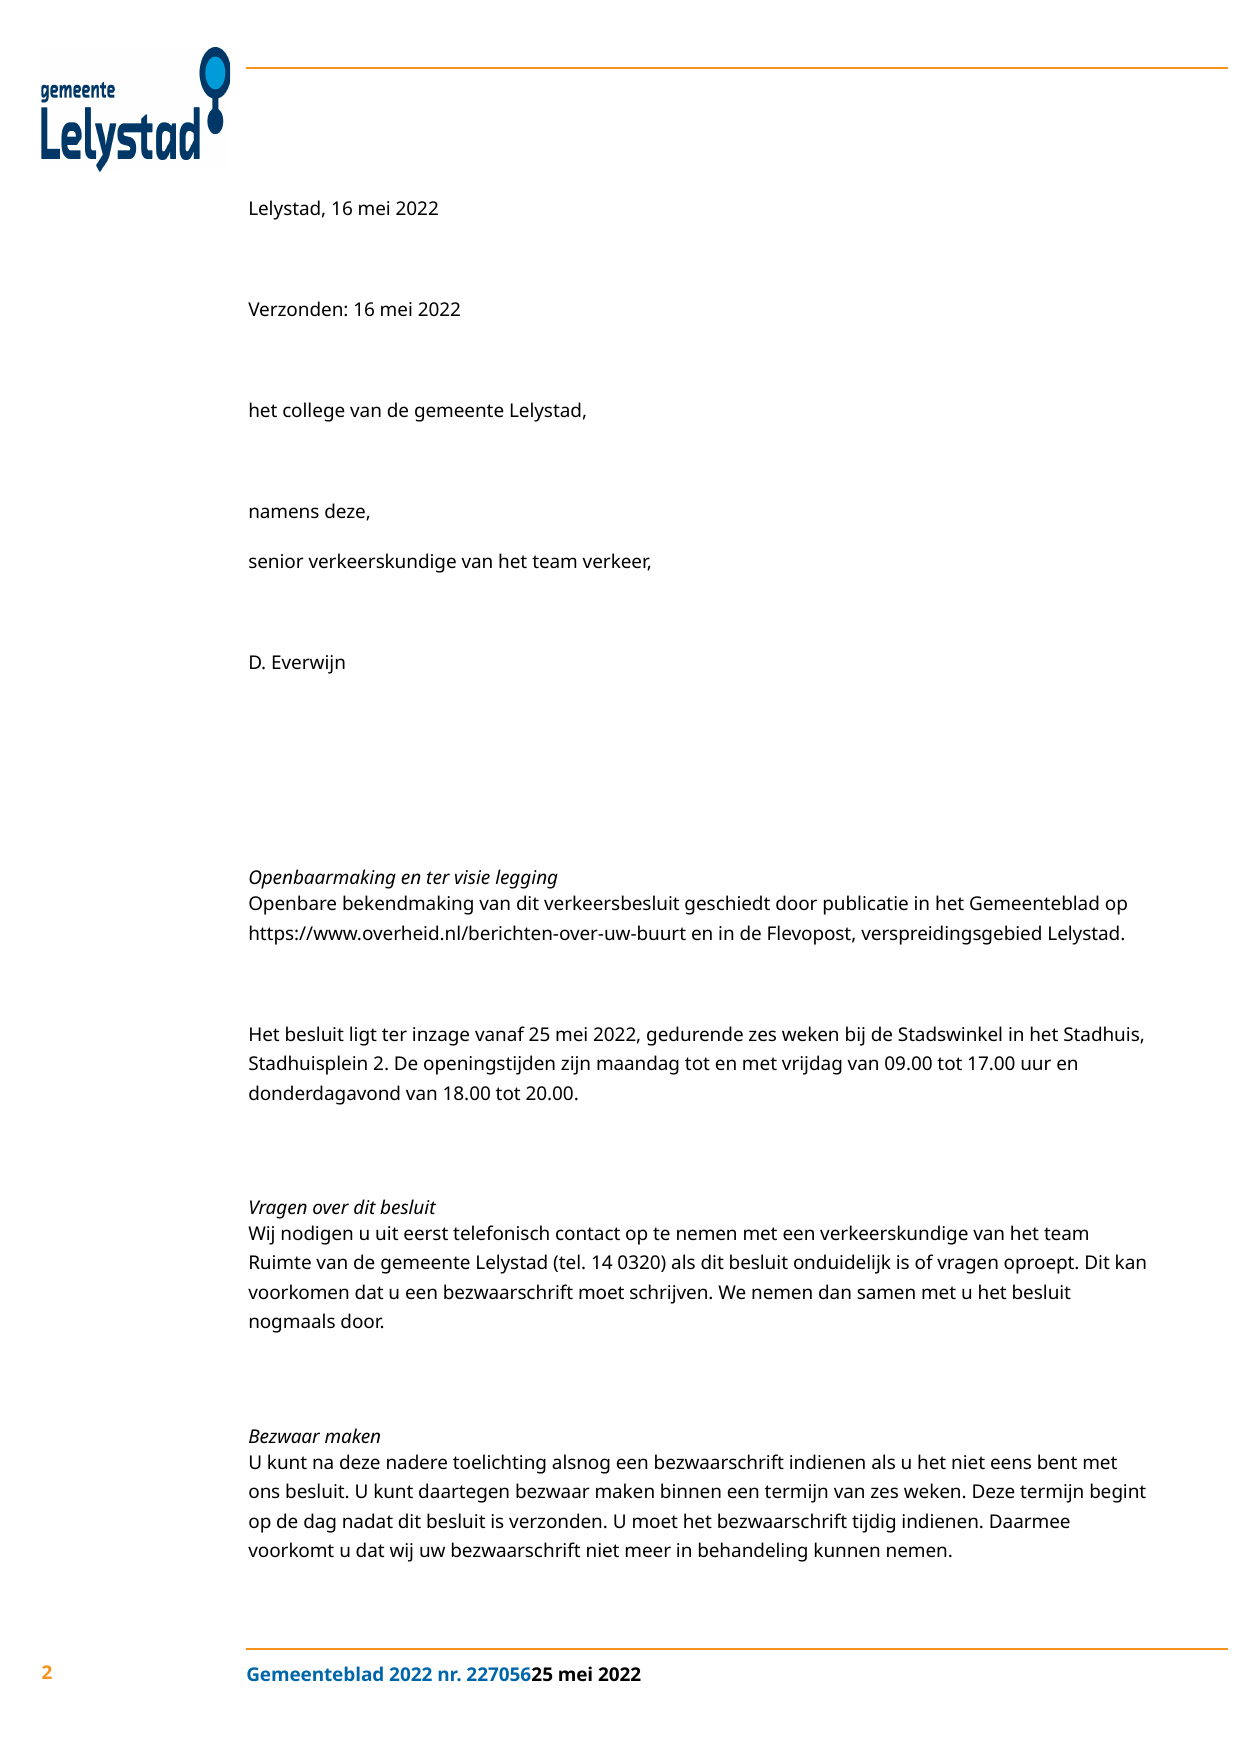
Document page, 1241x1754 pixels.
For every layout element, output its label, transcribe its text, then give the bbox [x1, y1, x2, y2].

text Het besluit ligt ter inzage vanaf 25 mei 2022, gedurende zes weken bij de Stadswinkel in het Stadhuis, Stadhuisplein 2. De openingstijden zijn maandag tot en met vrijdag van 09.00 tot 17.00 uur en donderdagavond van 18.00 tot 20.00. [248, 1021, 1152, 1106]
text senior verkeerskundige van het team verkeer, [248, 548, 1152, 574]
text Lelystad, 16 mei 2022 [248, 196, 1152, 221]
text Openbaarmaking en ter visie legging [248, 864, 1152, 890]
text Openbare bekendmaking van dit verkeersbesluit geschiedt door publicatie in het Gemeenteblad op https://www.overheid.nl/berichten-over-uw-buurt en in de Flevopost, verspreidingsgebied Lelystad. [248, 890, 1152, 946]
picture [41, 47, 231, 172]
text het college van de gemeente Lelystad, [248, 397, 1152, 423]
text D. Everwijn [248, 649, 1152, 675]
text namens deze, [248, 498, 1152, 524]
text Bezwaar maken [248, 1423, 1152, 1449]
text Wij nodigen u uit eerst telefonisch contact op te nemen met een verkeerskundige van het team Ruimte van de gemeente Lelystad (tel. 14 0320) als dit besluit onduidelijk is of vragen oproept. Dit kan voorkomen dat u een bezwaarschrift moet schrijven. We nemen dan samen met u het besluit nogmaals door. [248, 1220, 1152, 1334]
text Verzonden: 16 mei 2022 [248, 296, 1152, 322]
text Vragen over dit besluit [248, 1194, 1152, 1220]
text U kunt na deze nadere toelichting alsnog een bezwaarschrift indienen als u het niet eens bent met ons besluit. U kunt daartegen bezwaar maken binnen een termijn van zes weken. Deze termijn begint op de dag nadat dit besluit is verzonden. U moet het bezwaarschrift tijdig indienen. Daarmee voorkomt u dat wij uw bezwaarschrift niet meer in behandeling kunnen nemen. [248, 1449, 1152, 1563]
